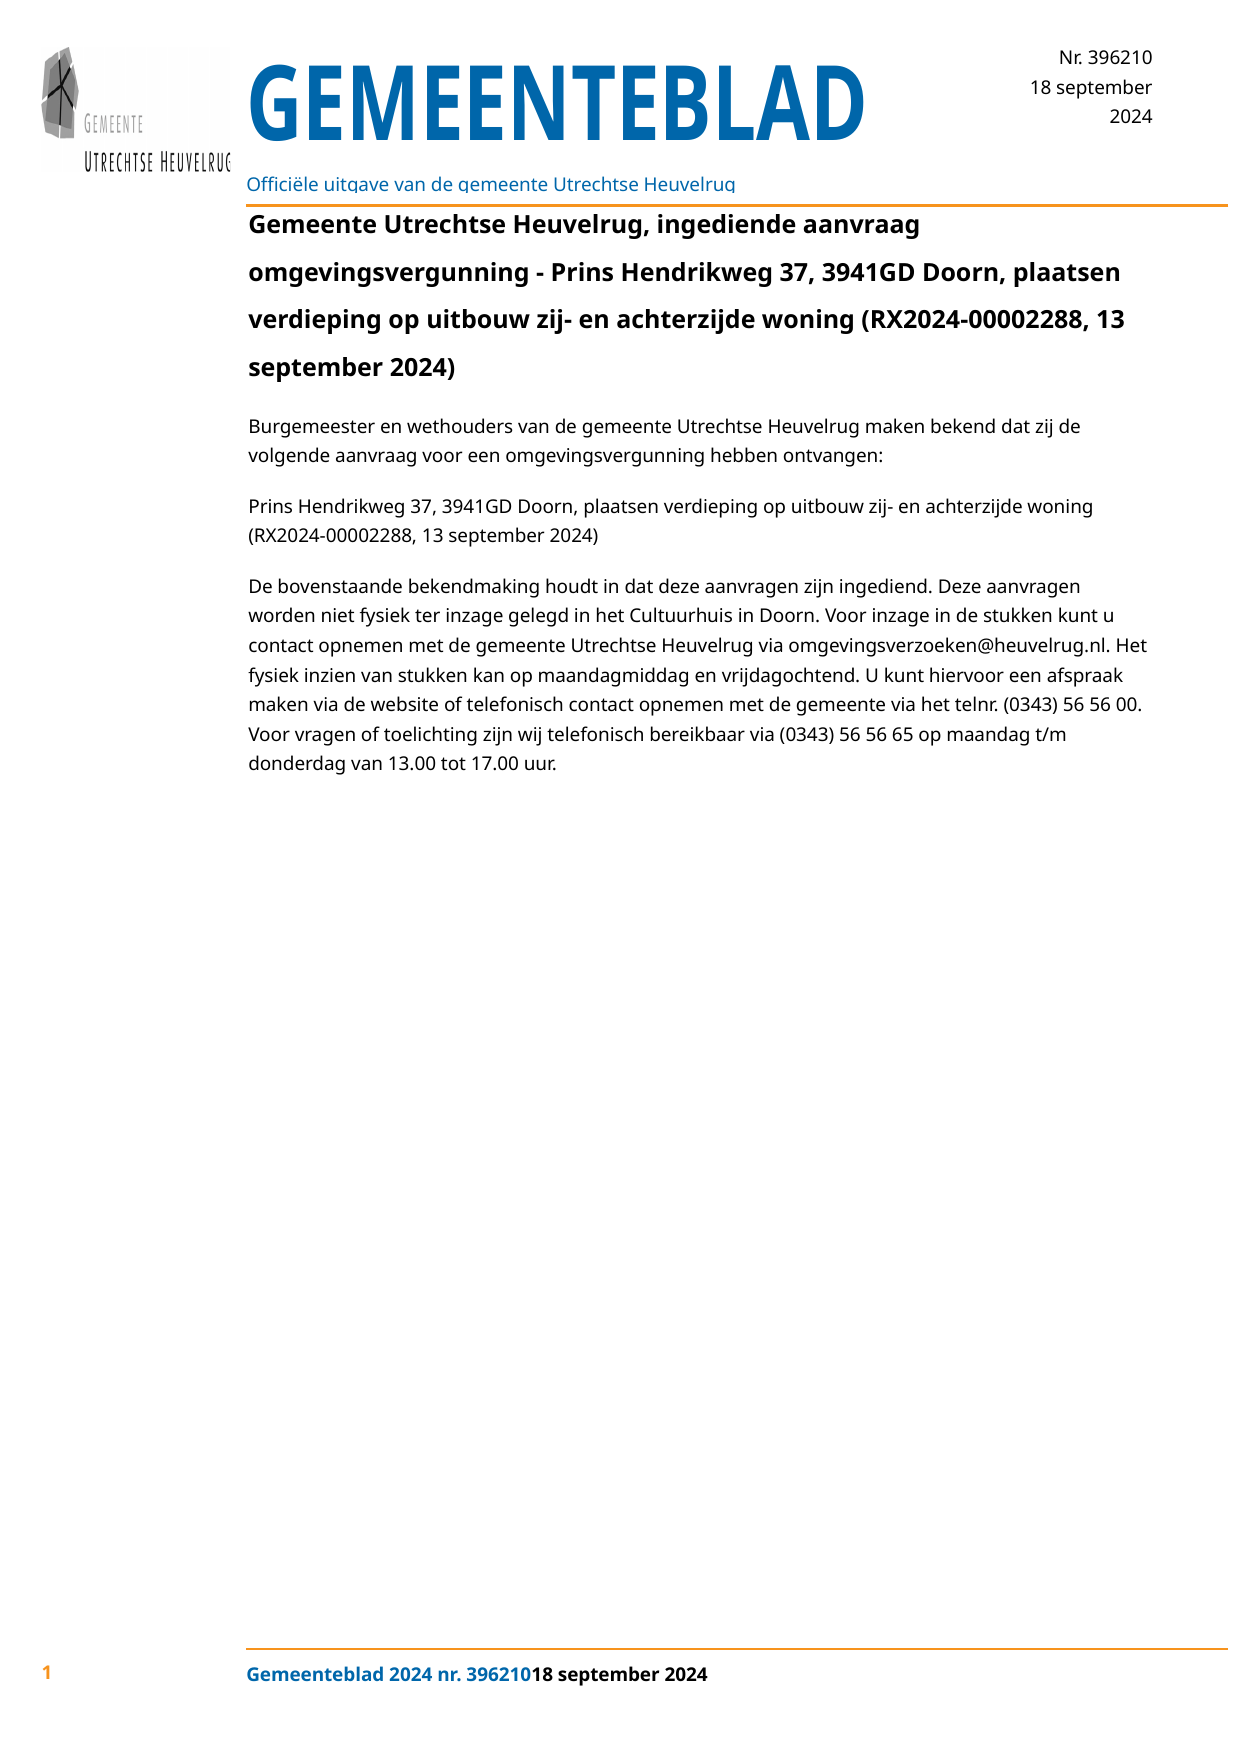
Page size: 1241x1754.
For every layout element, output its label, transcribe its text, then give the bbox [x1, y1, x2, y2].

text De bovenstaande bekendmaking houdt in dat deze aanvragen zijn ingediend. Deze aanvragen worden niet fysiek ter inzage gelegd in het Cultuurhuis in Doorn. Voor inzage in de stukken kunt u contact opnemen met de gemeente Utrechtse Heuvelrug via omgevingsverzoeken@heuvelrug.nl. Het fysiek inzien van stukken kan op maandagmiddag en vrijdagochtend. U kunt hiervoor een afspraak maken via de website of telefonisch contact opnemen met de gemeente via het telnr. (0343) 56 56 00. Voor vragen of toelichting zijn wij telefonisch bereikbaar via (0343) 56 56 65 op maandag t/m donderdag van 13.00 tot 17.00 uur. [248, 573, 1152, 776]
picture [41, 47, 231, 172]
text Burgemeester en wethouders van de gemeente Utrechtse Heuvelrug maken bekend dat zij de volgende aanvraag voor een omgevingsvergunning hebben ontvangen: [248, 413, 1152, 468]
text Gemeente Utrechtse Heuvelrug, ingediende aanvraag omgevingsvergunning - Prins Hendrikweg 37, 3941GD Doorn, plaatsen verdieping op uitbouw zij- en achterzijde woning (RX2024-00002288, 13 september 2024) [248, 207, 1152, 384]
text Prins Hendrikweg 37, 3941GD Doorn, plaatsen verdieping op uitbouw zij- en achterzijde woning (RX2024-00002288, 13 september 2024) [248, 493, 1152, 548]
